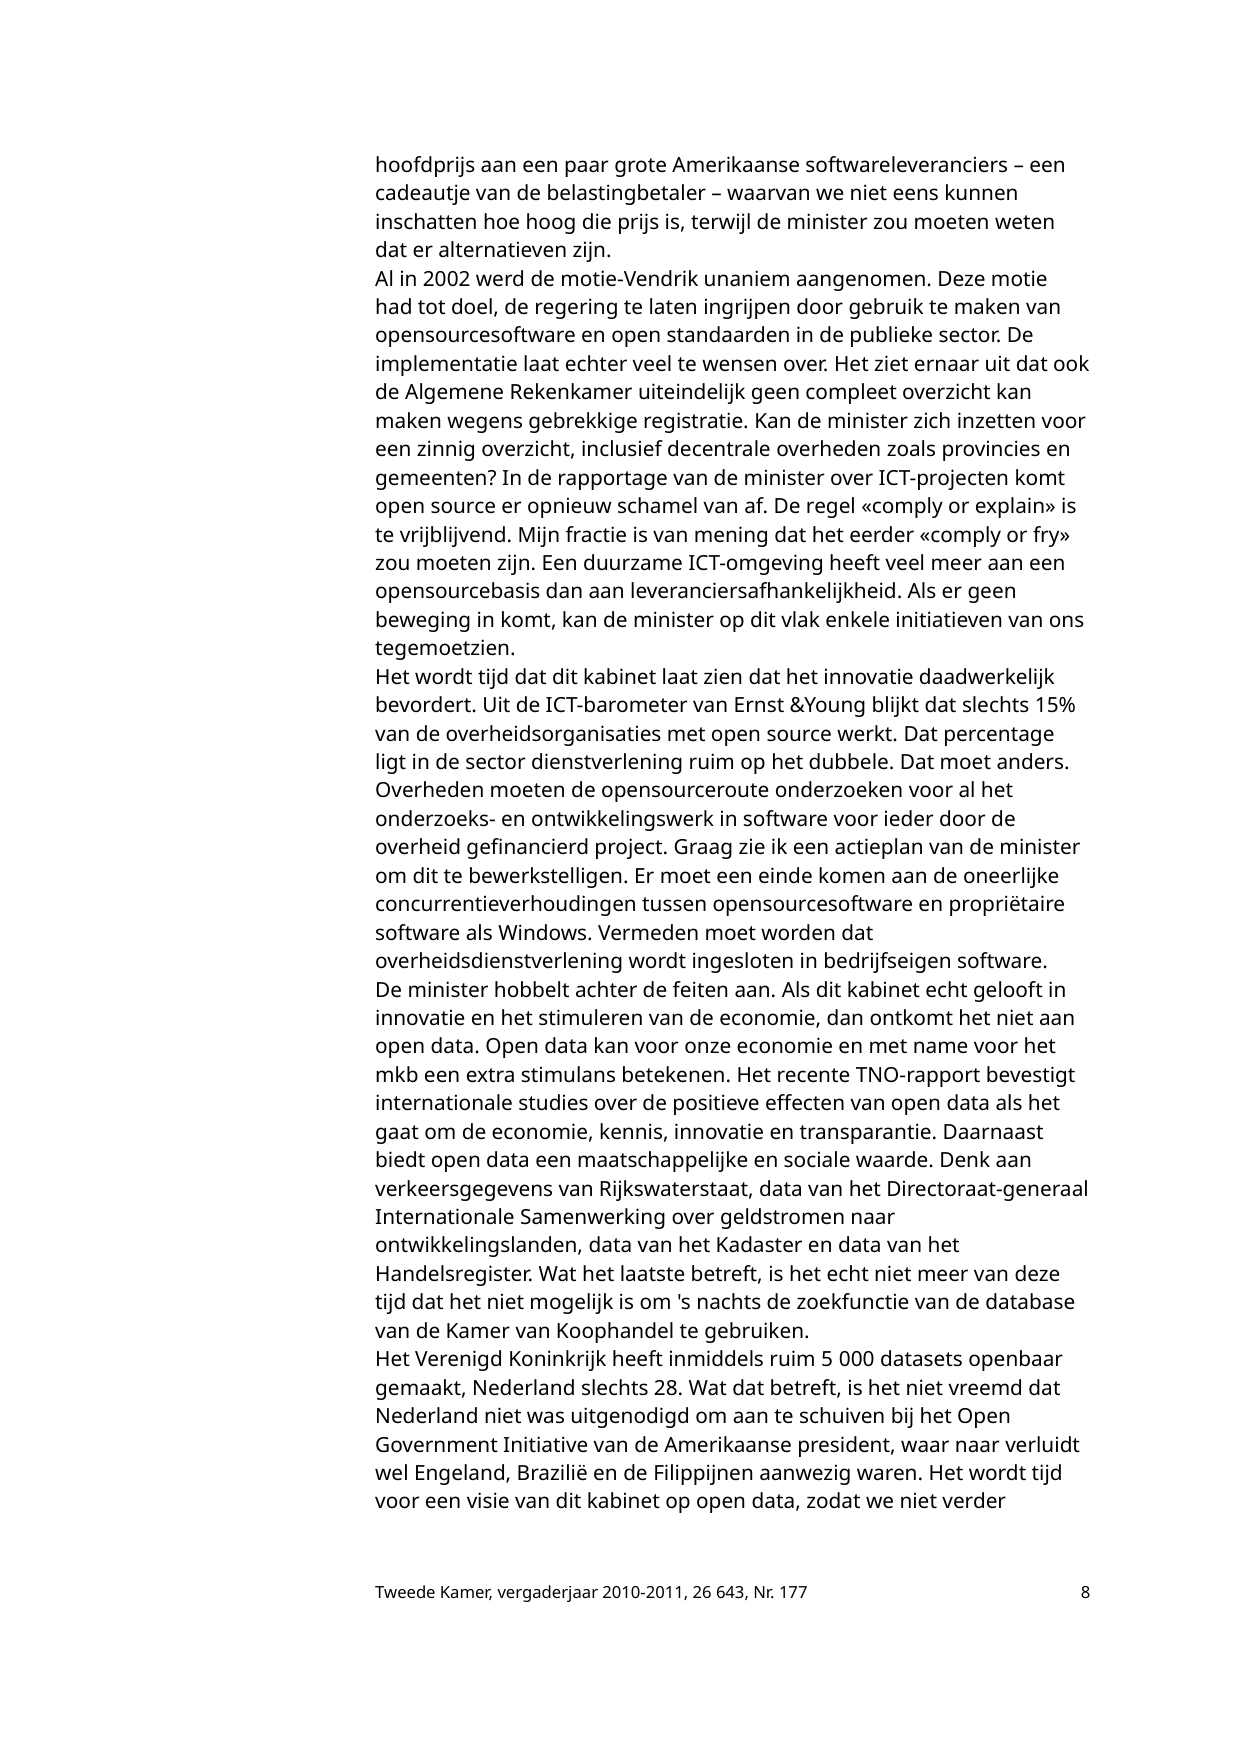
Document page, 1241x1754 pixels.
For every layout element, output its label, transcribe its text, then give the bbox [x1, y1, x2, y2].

text De minister hobbelt achter de feiten aan. Als dit kabinet echt gelooft in innovatie en het stimuleren van de economie, dan ontkomt het niet aan open data. Open data kan voor onze economie en met name voor het mkb een extra stimulans betekenen. Het recente TNO-rapport bevestigt internationale studies over de positieve effecten van open data als het gaat om de economie, kennis, innovatie en transparantie. Daarnaast biedt open data een maatschappelijke en sociale waarde. Denk aan verkeersgegevens van Rijkswaterstaat, data van het Directoraat-generaal Internationale Samenwerking over geldstromen naar ontwikkelingslanden, data van het Kadaster en data van het Handelsregister. Wat het laatste betreft, is het echt niet meer van deze tijd dat het niet mogelijk is om 's nachts de zoekfunctie van de database van de Kamer van Koophandel te gebruiken. [375, 975, 1090, 1344]
text Het Verenigd Koninkrijk heeft inmiddels ruim 5 000 datasets openbaar gemaakt, Nederland slechts 28. Wat dat betreft, is het niet vreemd dat Nederland niet was uitgenodigd om aan te schuiven bij het Open Government Initiative van de Amerikaanse president, waar naar verluidt wel Engeland, Brazilië en de Filippijnen aanwezig waren. Het wordt tijd voor een visie van dit kabinet op open data, zodat we niet verder [375, 1344, 1090, 1515]
text hoofdprijs aan een paar grote Amerikaanse softwareleveranciers – een cadeautje van de belastingbetaler – waarvan we niet eens kunnen inschatten hoe hoog die prijs is, terwijl de minister zou moeten weten dat er alternatieven zijn. [375, 150, 1090, 264]
text Al in 2002 werd de motie-Vendrik unaniem aangenomen. Deze motie had tot doel, de regering te laten ingrijpen door gebruik te maken van opensourcesoftware en open standaarden in de publieke sector. De implementatie laat echter veel te wensen over. Het ziet ernaar uit dat ook de Algemene Rekenkamer uiteindelijk geen compleet overzicht kan maken wegens gebrekkige registratie. Kan de minister zich inzetten voor een zinnig overzicht, inclusief decentrale overheden zoals provincies en gemeenten? In de rapportage van de minister over ICT-projecten komt open source er opnieuw schamel van af. De regel «comply or explain» is te vrijblijvend. Mijn fractie is van mening dat het eerder «comply or fry» zou moeten zijn. Een duurzame ICT-omgeving heeft veel meer aan een opensourcebasis dan aan leveranciersafhankelijkheid. Als er geen beweging in komt, kan de minister op dit vlak enkele initiatieven van ons tegemoetzien. [375, 264, 1090, 662]
text Het wordt tijd dat dit kabinet laat zien dat het innovatie daadwerkelijk bevordert. Uit de ICT-barometer van Ernst &Young blijkt dat slechts 15% van de overheidsorganisaties met open source werkt. Dat percentage ligt in de sector dienstverlening ruim op het dubbele. Dat moet anders. Overheden moeten de opensourceroute onderzoeken voor al het onderzoeks- en ontwikkelingswerk in software voor ieder door de overheid gefinancierd project. Graag zie ik een actieplan van de minister om dit te bewerkstelligen. Er moet een einde komen aan de oneerlijke concurrentieverhoudingen tussen opensourcesoftware en propriëtaire software als Windows. Vermeden moet worden dat overheidsdienstverlening wordt ingesloten in bedrijfseigen software. [375, 662, 1090, 975]
